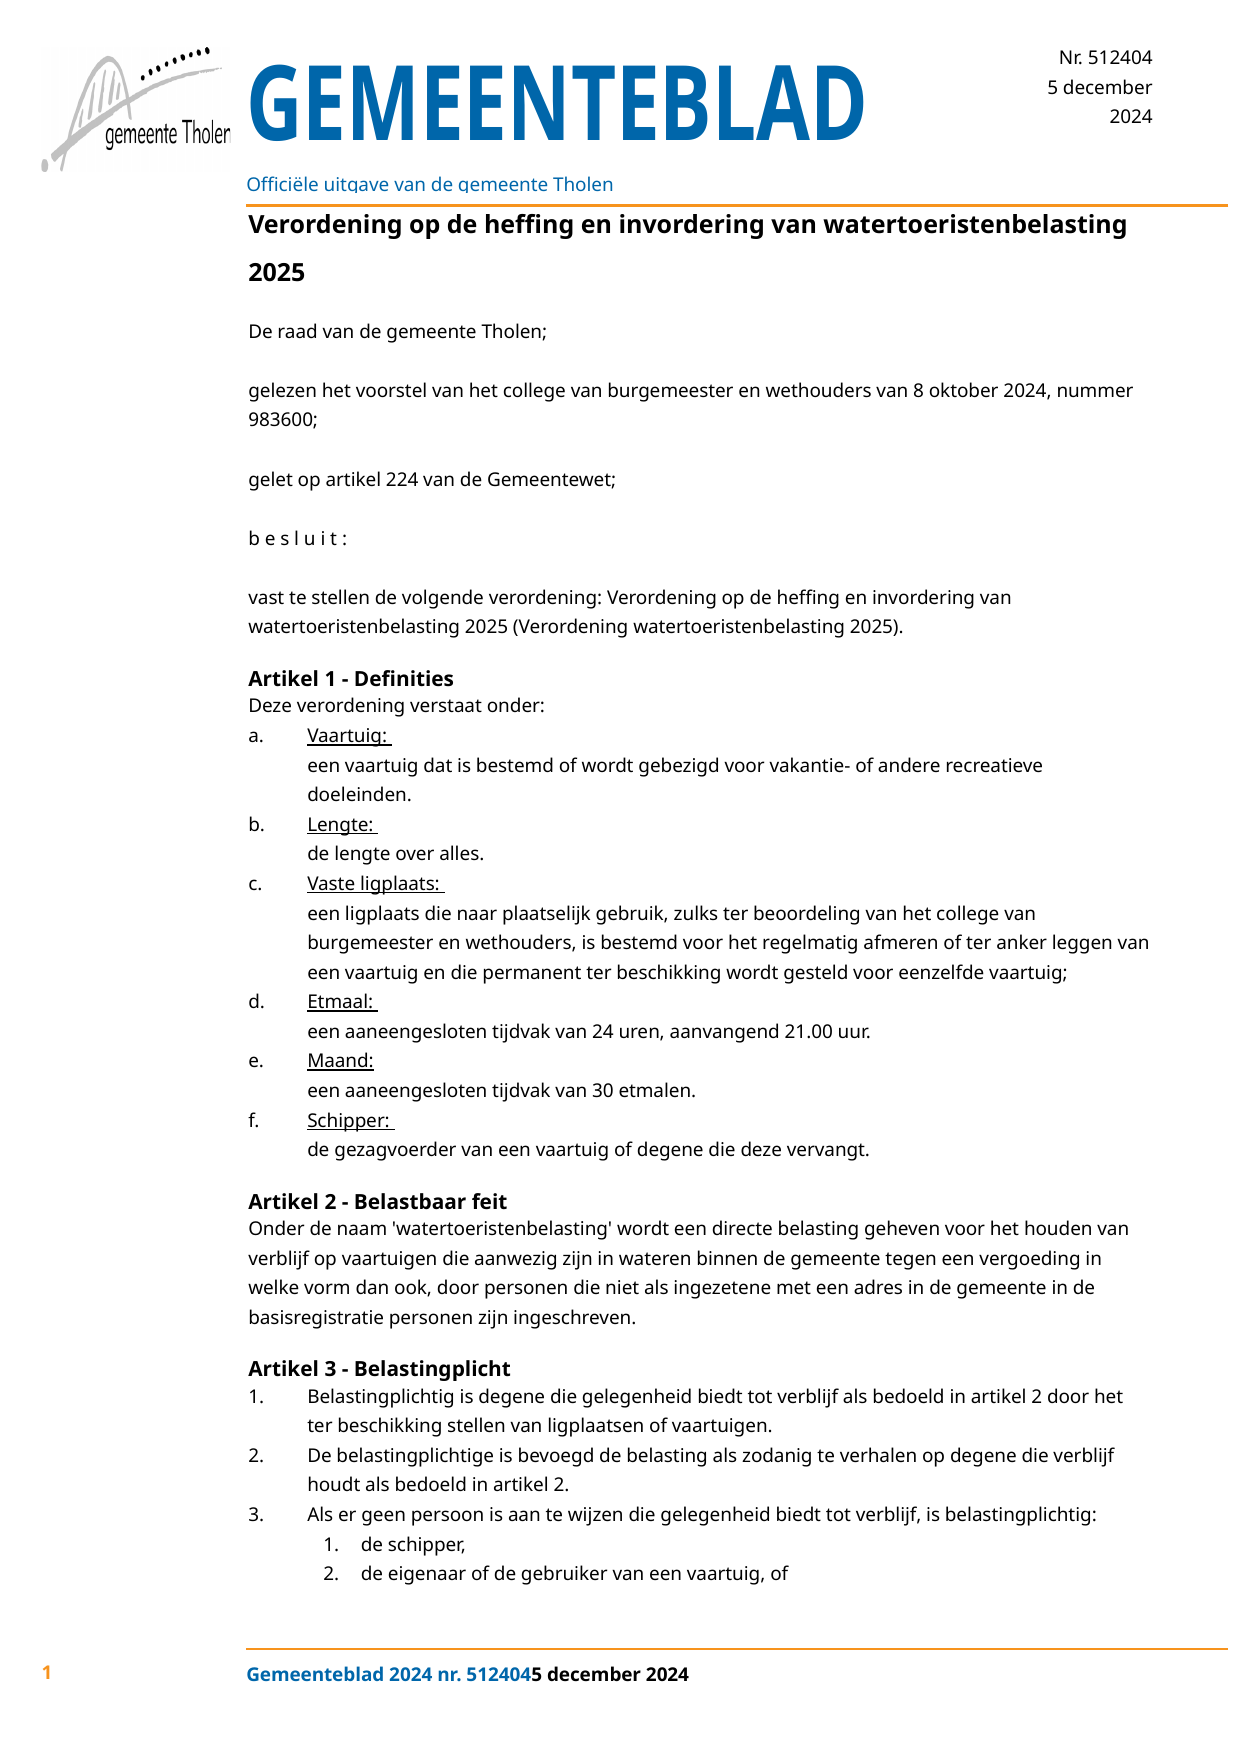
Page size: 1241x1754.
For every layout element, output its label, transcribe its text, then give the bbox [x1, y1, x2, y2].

list een vaartuig dat is bestemd of wordt gebezigd voor vakantie- of andere recreatieve doeleinden. [248, 752, 1152, 807]
list de gezagvoerder van een vaartuig of degene die deze vervangt. [248, 1136, 1152, 1162]
list Vaartuig: [248, 722, 1152, 748]
text Verordening op de heffing en invordering van watertoeristenbelasting 2025 [248, 207, 1152, 288]
text Onder de naam 'watertoeristenbelasting' wordt een directe belasting geheven voor het houden van verblijf op vaartuigen die aanwezig zijn in wateren binnen de gemeente tegen een vergoeding in welke vorm dan ook, door personen die niet als ingezetene met een adres in de gemeente in de basisregistratie personen zijn ingeschreven. [248, 1215, 1152, 1330]
list Lengte: [248, 811, 1152, 837]
list een ligplaats die naar plaatselijk gebruik, zulks ter beoordeling van het college van burgemeester en wethouders, is bestemd voor het regelmatig afmeren of ter anker leggen van een vaartuig en die permanent ter beschikking wordt gesteld voor eenzelfde vaartuig; [248, 900, 1152, 984]
list De belastingplichtige is bevoegd de belasting als zodanig te verhalen op degene die verblijf houdt als bedoeld in artikel 2. [248, 1442, 1152, 1497]
list een aaneengesloten tijdvak van 24 uren, aanvangend 21.00 uur. [248, 1018, 1152, 1044]
list Als er geen persoon is aan te wijzen die gelegenheid biedt tot verblijf, is belastingplichtig: [248, 1501, 1152, 1527]
list Etmaal: [248, 988, 1152, 1014]
list Maand: [248, 1048, 1152, 1073]
text Deze verordening verstaat onder: [248, 693, 1152, 718]
list Schipper: [248, 1107, 1152, 1132]
text De raad van de gemeente Tholen; [248, 318, 1152, 344]
text gelezen het voorstel van het college van burgemeester en wethouders van 8 oktober 2024, nummer 983600; [248, 377, 1152, 432]
list Vaste ligplaats: [248, 870, 1152, 896]
text gelet op artikel 224 van de Gemeentewet; [248, 466, 1152, 492]
picture [41, 47, 231, 172]
list de lengte over alles. [248, 841, 1152, 866]
list de eigenaar of de gebruiker van een vaartuig, of [323, 1560, 1152, 1586]
text vast te stellen de volgende verordening: Verordening op de heffing en invordering van watertoeristenbelasting 2025 (Verordening watertoeristenbelasting 2025). [248, 584, 1152, 639]
list de schipper, [323, 1531, 1152, 1556]
text Artikel 3 - Belastingplicht [248, 1354, 1152, 1383]
list Belastingplichtig is degene die gelegenheid biedt tot verblijf als bedoeld in artikel 2 door het ter beschikking stellen van ligplaatsen of vaartuigen. [248, 1383, 1152, 1438]
list een aaneengesloten tijdvak van 30 etmalen. [248, 1077, 1152, 1103]
text b e s l u i t : [248, 525, 1152, 551]
text Artikel 1 - Definities [248, 664, 1152, 693]
text Artikel 2 - Belastbaar feit [248, 1187, 1152, 1215]
